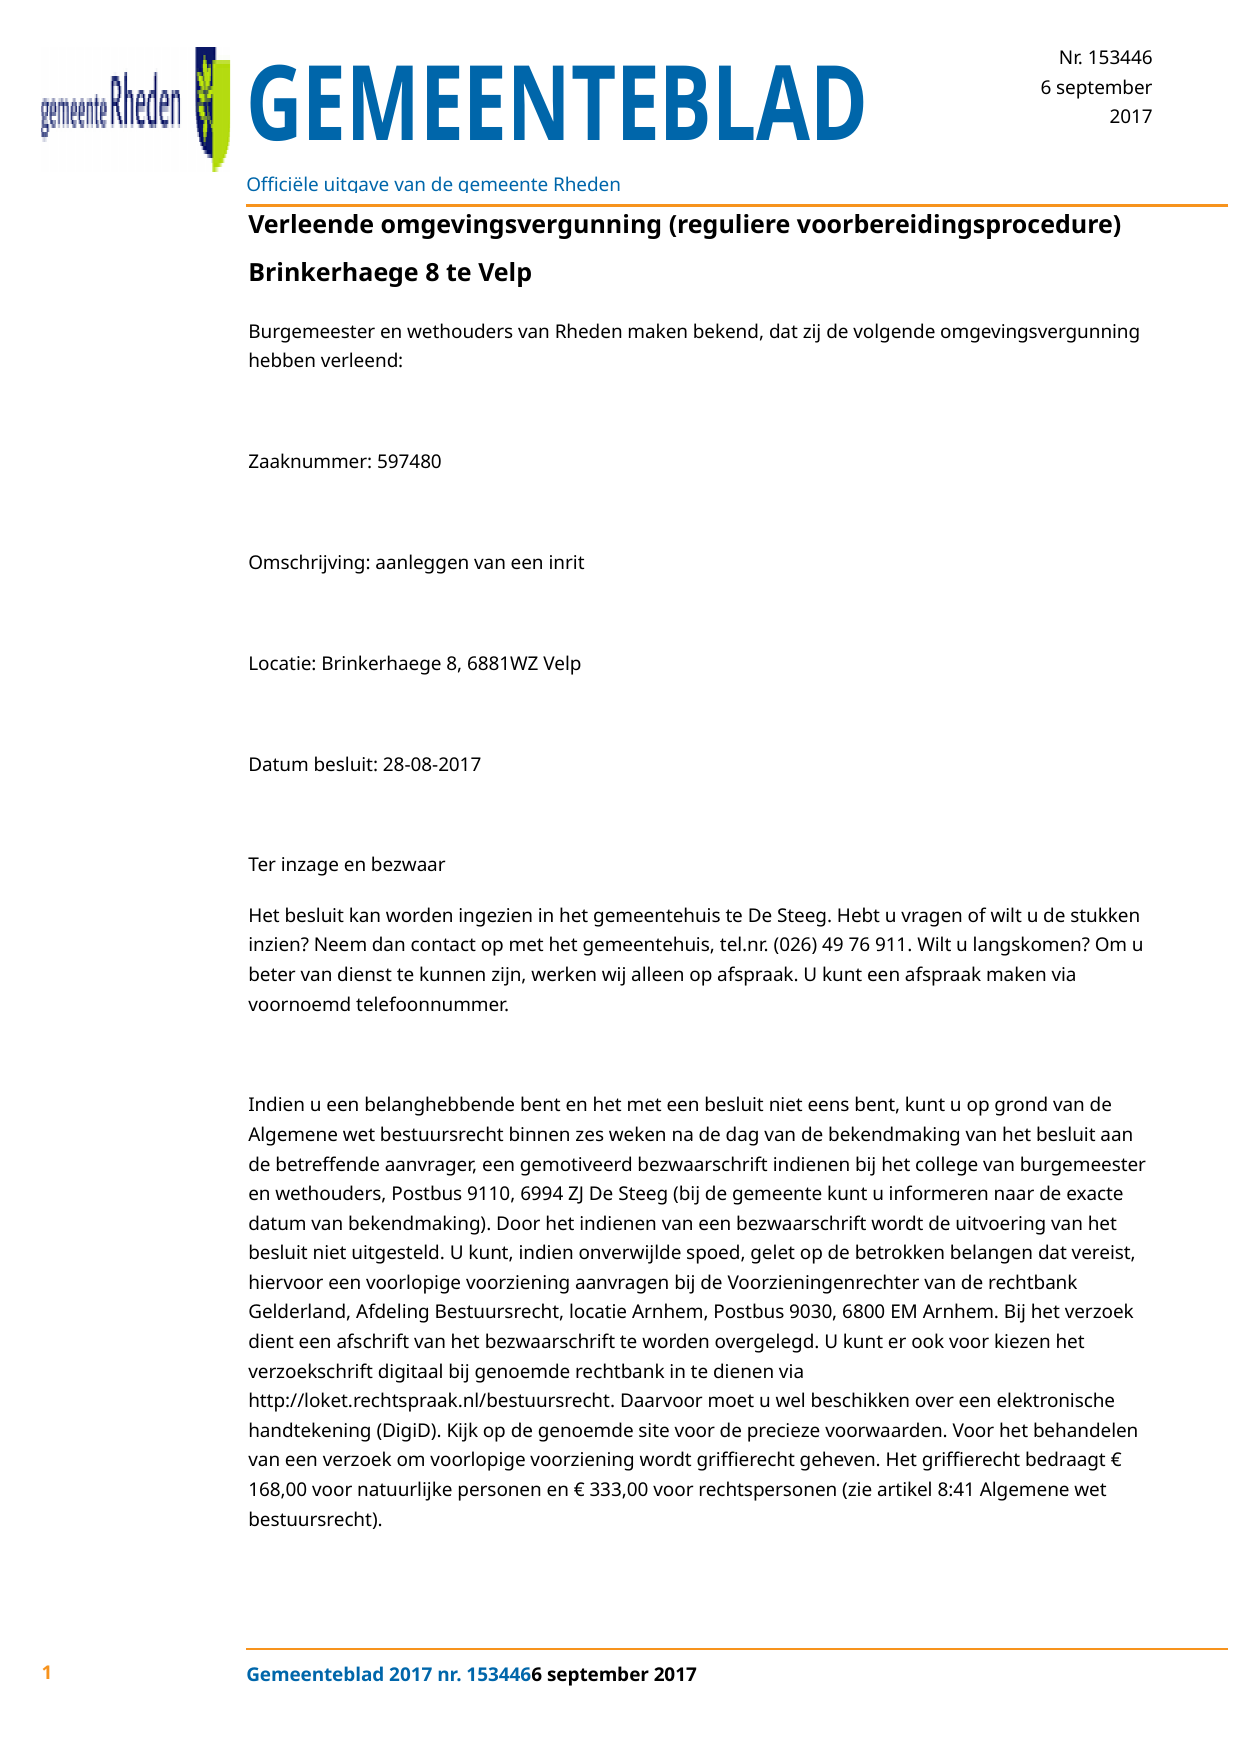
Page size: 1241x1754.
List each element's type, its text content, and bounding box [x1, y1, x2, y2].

text Verleende omgevingsvergunning (reguliere voorbereidingsprocedure) Brinkerhaege 8 te Velp [248, 207, 1152, 288]
text Ter inzage en bezwaar [248, 852, 1152, 877]
text Locatie: Brinkerhaege 8, 6881WZ Velp [248, 650, 1152, 676]
text Het besluit kan worden ingezien in het gemeentehuis te De Steeg. Hebt u vragen of wilt u de stukken inzien? Neem dan contact op met het gemeentehuis, tel.nr. (026) 49 76 911. Wilt u langskomen? Om u beter van dienst te kunnen zijn, werken wij alleen op afspraak. U kunt een afspraak maken via voornoemd telefoonnummer. [248, 902, 1152, 1017]
text Zaaknummer: 597480 [248, 448, 1152, 474]
text Datum besluit: 28-08-2017 [248, 751, 1152, 777]
picture [41, 47, 231, 172]
text Burgemeester en wethouders van Rheden maken bekend, dat zij de volgende omgevingsvergunning hebben verleend: [248, 318, 1152, 373]
text Omschrijving: aanleggen van een inrit [248, 549, 1152, 575]
text Indien u een belanghebbende bent en het met een besluit niet eens bent, kunt u op grond van de Algemene wet bestuursrecht binnen zes weken na de dag van de bekendmaking van het besluit aan de betreffende aanvrager, een gemotiveerd bezwaarschrift indienen bij het college van burgemeester en wethouders, Postbus 9110, 6994 ZJ De Steeg (bij de gemeente kunt u informeren naar de exacte datum van bekendmaking). Door het indienen van een bezwaarschrift wordt de uitvoering van het besluit niet uitgesteld. U kunt, indien onverwijlde spoed, gelet op de betrokken belangen dat vereist, hiervoor een voorlopige voorziening aanvragen bij de Voorzieningenrechter van de rechtbank Gelderland, Afdeling Bestuursrecht, locatie Arnhem, Postbus 9030, 6800 EM Arnhem. Bij het verzoek dient een afschrift van het bezwaarschrift te worden overgelegd. U kunt er ook voor kiezen het verzoekschrift digitaal bij genoemde rechtbank in te dienen via http://loket.rechtspraak.nl/bestuursrecht. Daarvoor moet u wel beschikken over een elektronische handtekening (DigiD). Kijk op de genoemde site voor de precieze voorwaarden. Voor het behandelen van een verzoek om voorlopige voorziening wordt griffierecht geheven. Het griffierecht bedraagt € 168,00 voor natuurlijke personen en € 333,00 voor rechtspersonen (zie artikel 8:41 Algemene wet bestuursrecht). [248, 1092, 1152, 1532]
